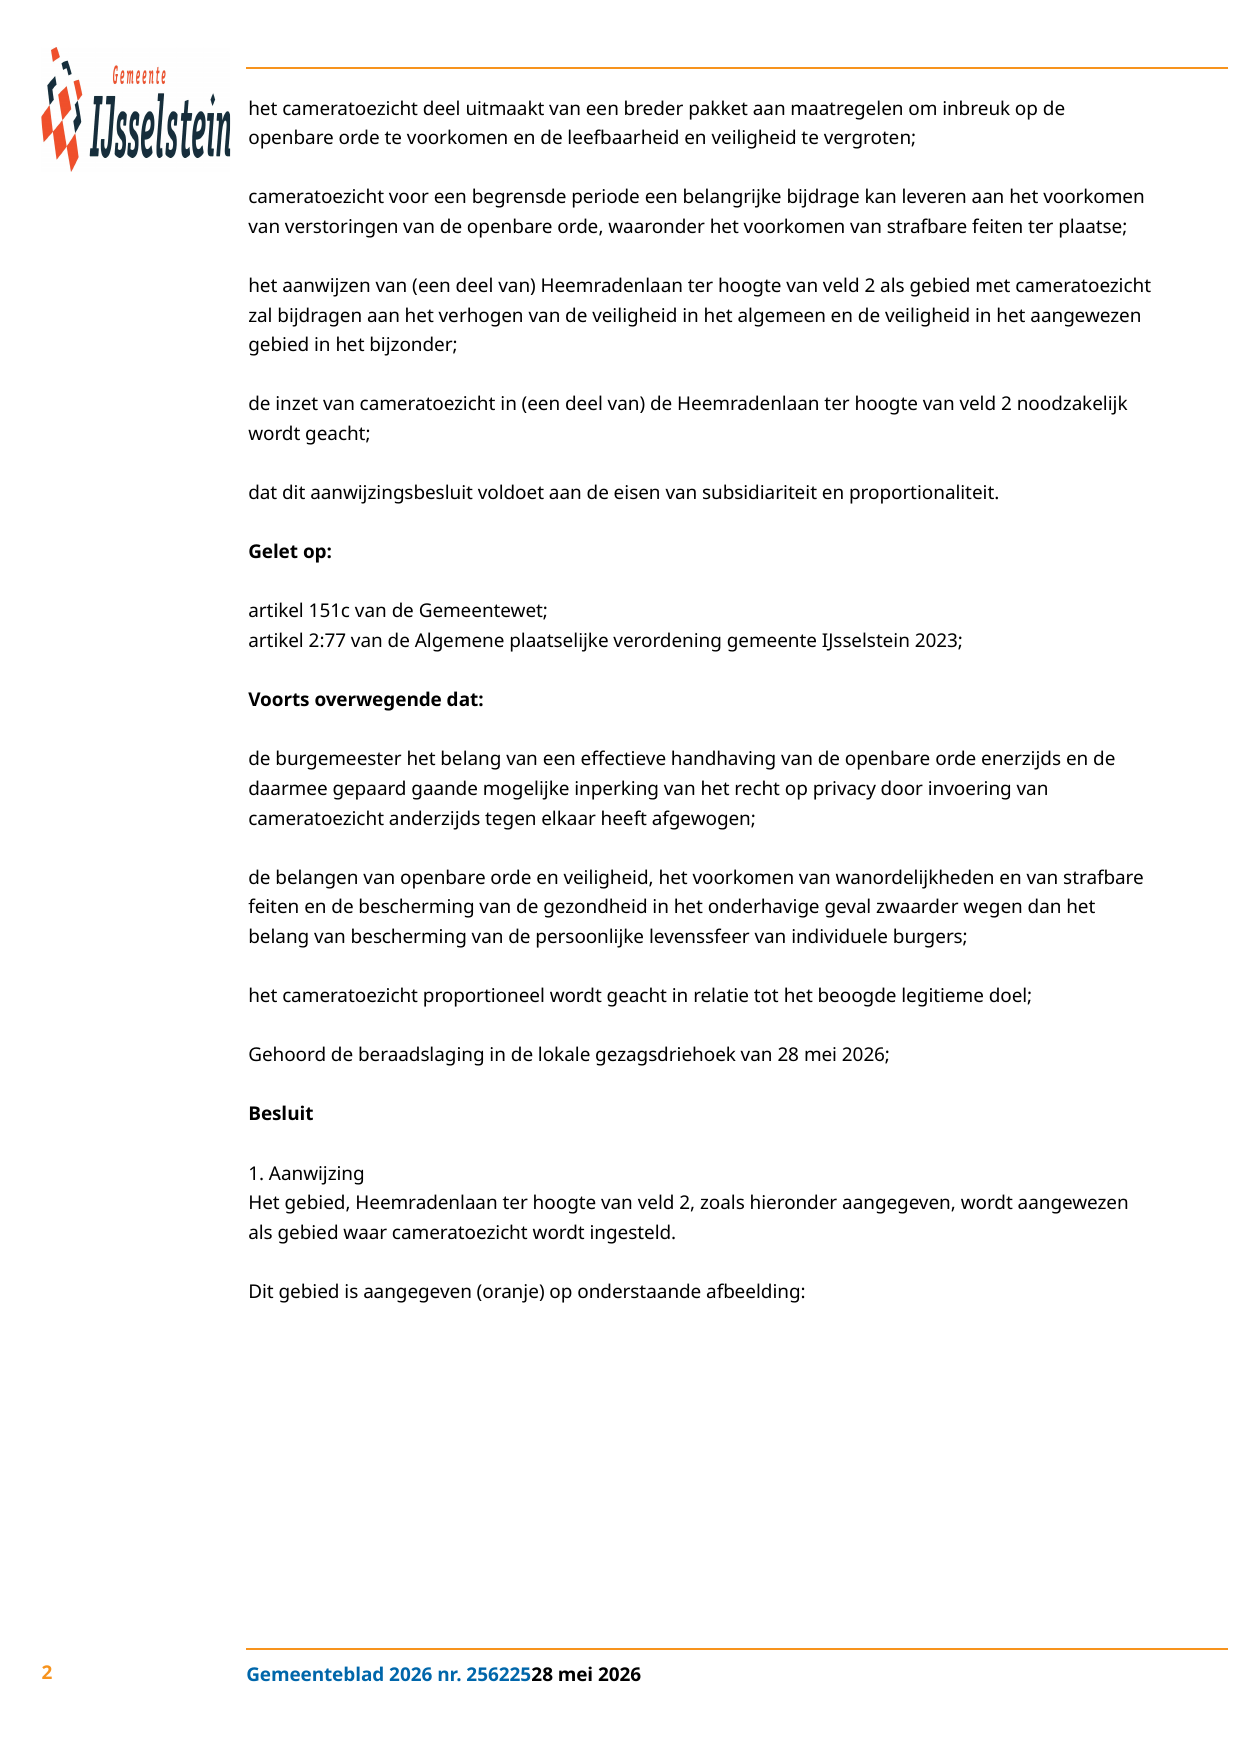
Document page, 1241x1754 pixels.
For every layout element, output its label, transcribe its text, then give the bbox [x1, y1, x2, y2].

text Gehoord de beraadslaging in de lokale gezagsdriehoek van 28 mei 2026; [248, 1041, 1152, 1067]
text het cameratoezicht deel uitmaakt van een breder pakket aan maatregelen om inbreuk op de openbare orde te voorkomen en de leefbaarheid en veiligheid te vergroten; [248, 95, 1152, 150]
text de inzet van cameratoezicht in (een deel van) de Heemradenlaan ter hoogte van veld 2 noodzakelijk wordt geacht; [248, 391, 1152, 446]
text dat dit aanwijzingsbesluit voldoet aan de eisen van subsidiariteit en proportionaliteit. [248, 479, 1152, 505]
text Dit gebied is aangegeven (oranje) op onderstaande afbeelding: [248, 1278, 1152, 1304]
text Besluit [248, 1101, 1152, 1126]
text Het gebied, Heemradenlaan ter hoogte van veld 2, zoals hieronder aangegeven, wordt aangewezen als gebied waar cameratoezicht wordt ingesteld. [248, 1189, 1152, 1245]
text het aanwijzen van (een deel van) Heemradenlaan ter hoogte van veld 2 als gebied met cameratoezicht zal bijdragen aan het verhogen van de veiligheid in het algemeen en de veiligheid in het aangewezen gebied in het bijzonder; [248, 272, 1152, 357]
text Gelet op: [248, 538, 1152, 564]
text de burgemeester het belang van een effectieve handhaving van de openbare orde enerzijds en de daarmee gepaard gaande mogelijke inperking van het recht op privacy door invoering van cameratoezicht anderzijds tegen elkaar heeft afgewogen; [248, 746, 1152, 831]
picture [41, 47, 231, 172]
text de belangen van openbare orde en veiligheid, het voorkomen van wanordelijkheden en van strafbare feiten en de bescherming van de gezondheid in het onderhavige geval zwaarder wegen dan het belang van bescherming van de persoonlijke levenssfeer van individuele burgers; [248, 864, 1152, 949]
text 1. Aanwijzing [248, 1160, 1152, 1186]
text het cameratoezicht proportioneel wordt geacht in relatie tot het beoogde legitieme doel; [248, 982, 1152, 1008]
text cameratoezicht voor een begrensde periode een belangrijke bijdrage kan leveren aan het voorkomen van verstoringen van de openbare orde, waaronder het voorkomen van strafbare feiten ter plaatse; [248, 183, 1152, 239]
text artikel 2:77 van de Algemene plaatselijke verordening gemeente IJsselstein 2023; [248, 627, 1152, 653]
text Voorts overwegende dat: [248, 686, 1152, 712]
text artikel 151c van de Gemeentewet; [248, 598, 1152, 623]
